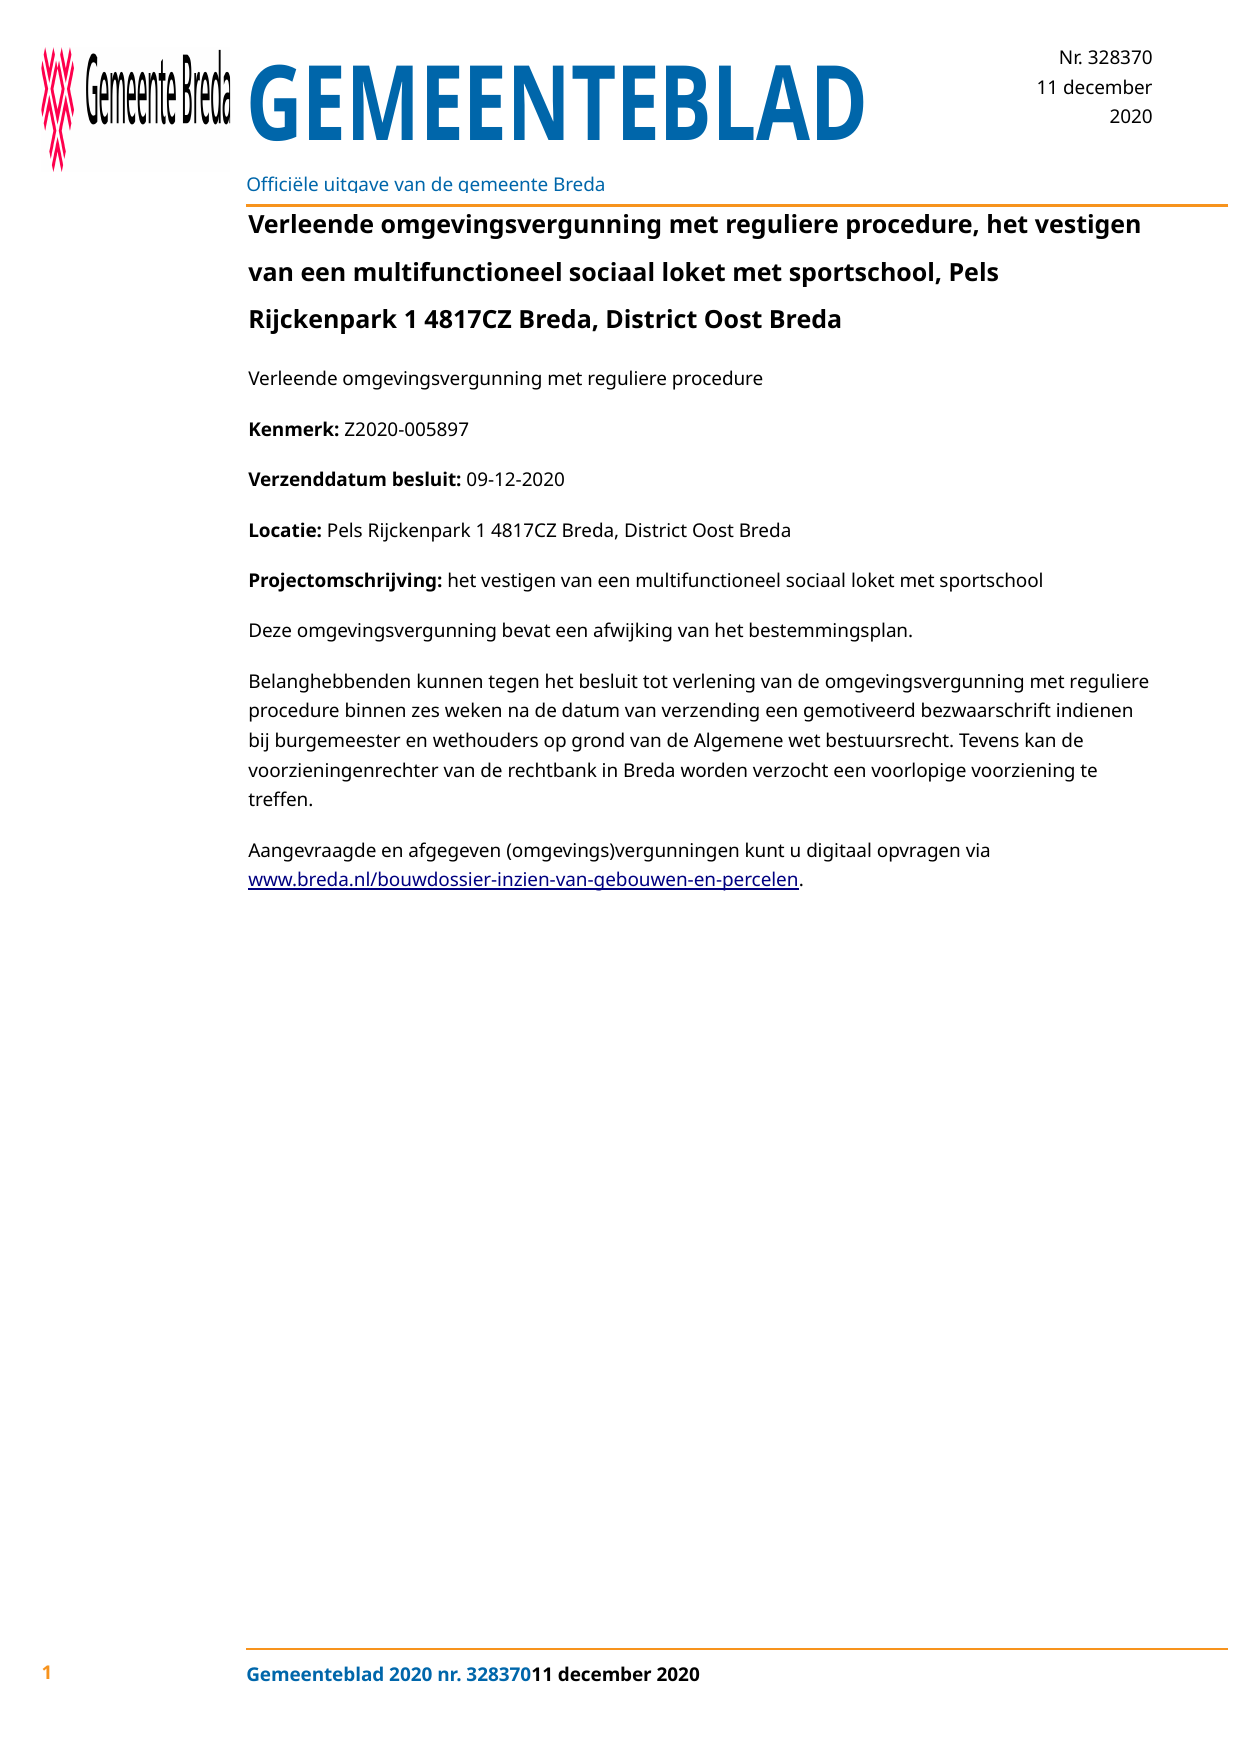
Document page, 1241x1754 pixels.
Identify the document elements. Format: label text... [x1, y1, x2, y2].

text Aangevraagde en afgegeven (omgevings)vergunningen kunt u digitaal opvragen via www.breda.nl/bouwdossier-inzien-van-gebouwen-en-percelen. [248, 837, 1152, 892]
text Verleende omgevingsvergunning met reguliere procedure, het vestigen van een multifunctioneel sociaal loket met sportschool, Pels Rijckenpark 1 4817CZ Breda, District Oost Breda [248, 207, 1152, 336]
picture [41, 47, 231, 172]
text Verzenddatum besluit: 09-12-2020 [248, 466, 1152, 492]
text Belanghebbenden kunnen tegen het besluit tot verlening van de omgevingsvergunning met reguliere procedure binnen zes weken na de datum van verzending een gemotiveerd bezwaarschrift indienen bij burgemeester en wethouders op grond van de Algemene wet bestuursrecht. Tevens kan de voorzieningenrechter van de rechtbank in Breda worden verzocht een voorlopige voorziening te treffen. [248, 668, 1152, 812]
text Projectomschrijving: het vestigen van een multifunctioneel sociaal loket met sportschool [248, 567, 1152, 593]
text Deze omgevingsvergunning bevat een afwijking van het bestemmingsplan. [248, 618, 1152, 643]
text Kenmerk: Z2020-005897 [248, 416, 1152, 442]
text Locatie: Pels Rijckenpark 1 4817CZ Breda, District Oost Breda [248, 517, 1152, 542]
text Verleende omgevingsvergunning met reguliere procedure [248, 366, 1152, 391]
